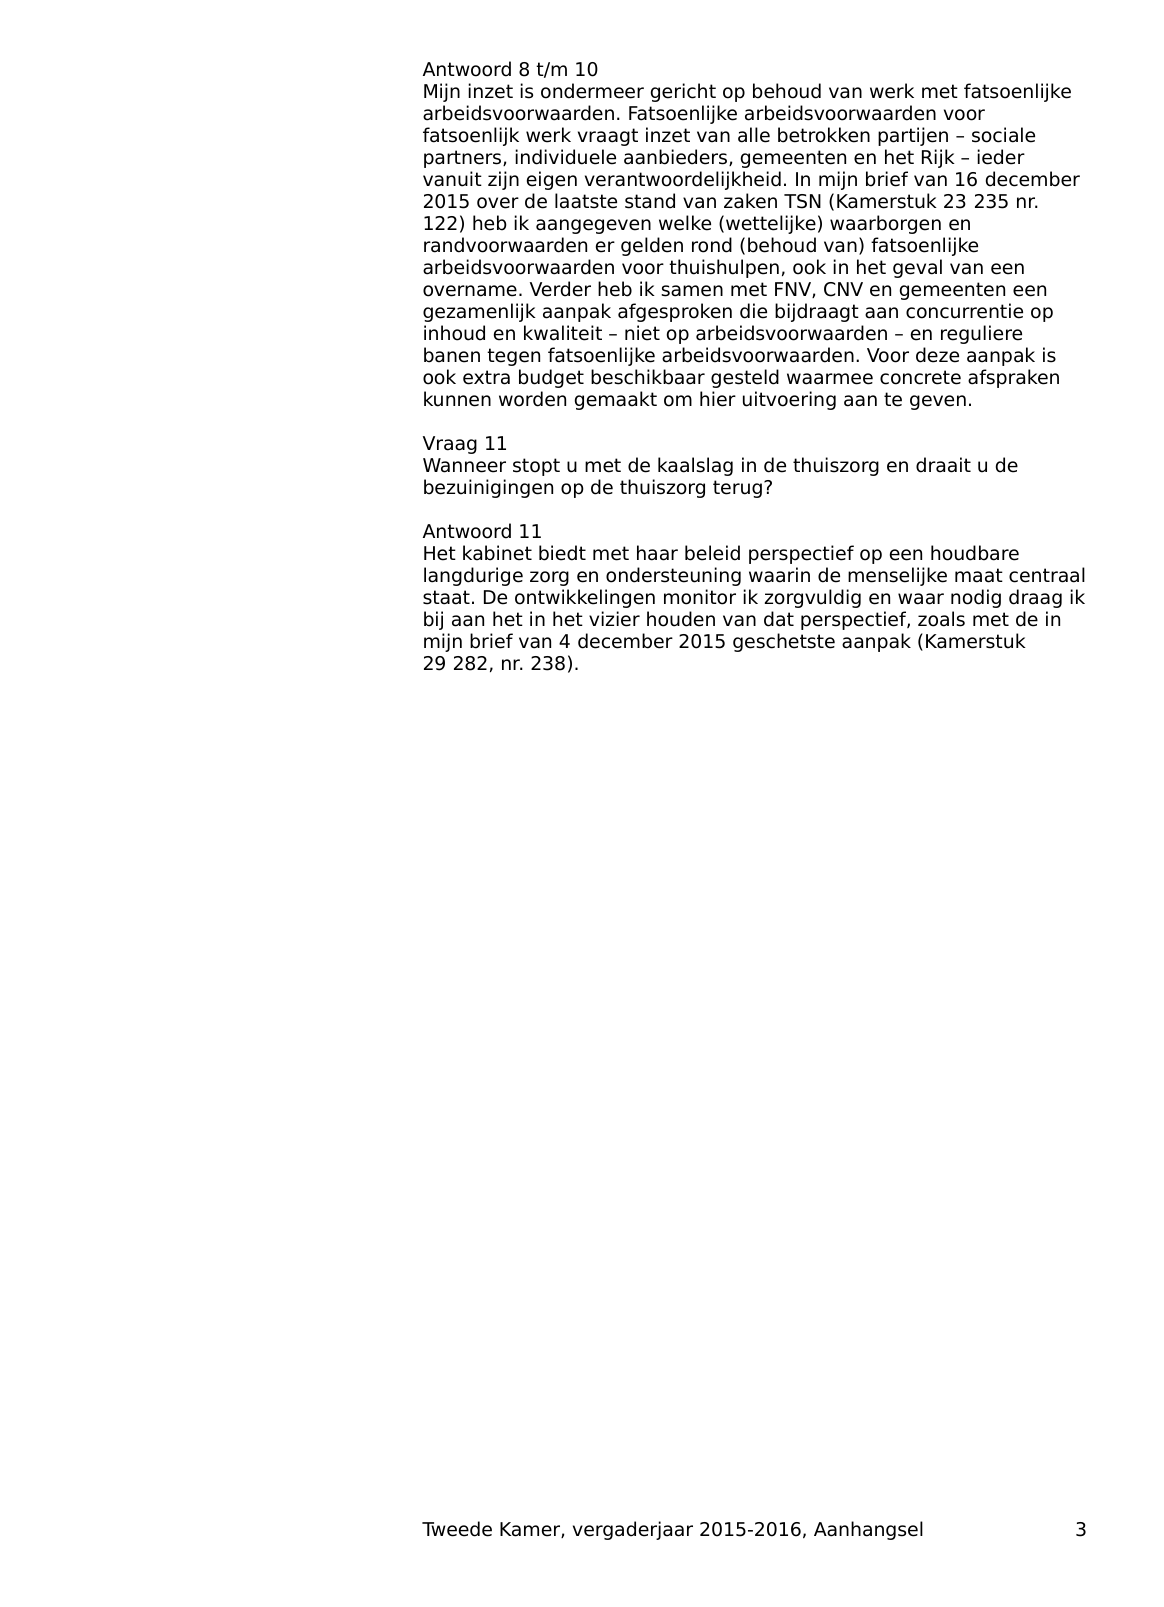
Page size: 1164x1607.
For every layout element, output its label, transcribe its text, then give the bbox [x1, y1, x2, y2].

text Het kabinet biedt met haar beleid perspectief op een houdbare langdurige zorg en ondersteuning waarin de menselijke maat centraal staat. De ontwikkelingen monitor ik zorgvuldig en waar nodig draag ik bij aan het in het vizier houden van dat perspectief, zoals met de in mijn brief van 4 december 2015 geschetste aanpak (Kamerstuk 29 282, nr. 238). [422, 543, 1087, 675]
text Mijn inzet is ondermeer gericht op behoud van werk met fatsoenlijke arbeidsvoorwaarden. Fatsoenlijke arbeidsvoorwaarden voor fatsoenlijk werk vraagt inzet van alle betrokken partijen – sociale partners, individuele aanbieders, gemeenten en het Rijk – ieder vanuit zijn eigen verantwoordelijkheid. In mijn brief van 16 december 2015 over de laatste stand van zaken TSN (Kamerstuk 23 235 nr. 122) heb ik aangegeven welke (wettelijke) waarborgen en randvoorwaarden er gelden rond (behoud van) fatsoenlijke arbeidsvoorwaarden voor thuishulpen, ook in het geval van een overname. Verder heb ik samen met FNV, CNV en gemeenten een gezamenlijk aanpak afgesproken die bijdraagt aan concurrentie op inhoud en kwaliteit – niet op arbeidsvoorwaarden – en reguliere banen tegen fatsoenlijke arbeidsvoorwaarden. Voor deze aanpak is ook extra budget beschikbaar gesteld waarmee concrete afspraken kunnen worden gemaakt om hier uitvoering aan te geven. [422, 81, 1087, 411]
text Wanneer stopt u met de kaalslag in de thuiszorg en draait u de bezuinigingen op de thuiszorg terug? [422, 455, 1087, 499]
text Antwoord 8 t/m 10 [422, 59, 1087, 81]
text Vraag 11 [422, 433, 1087, 455]
text Antwoord 11 [422, 521, 1087, 543]
